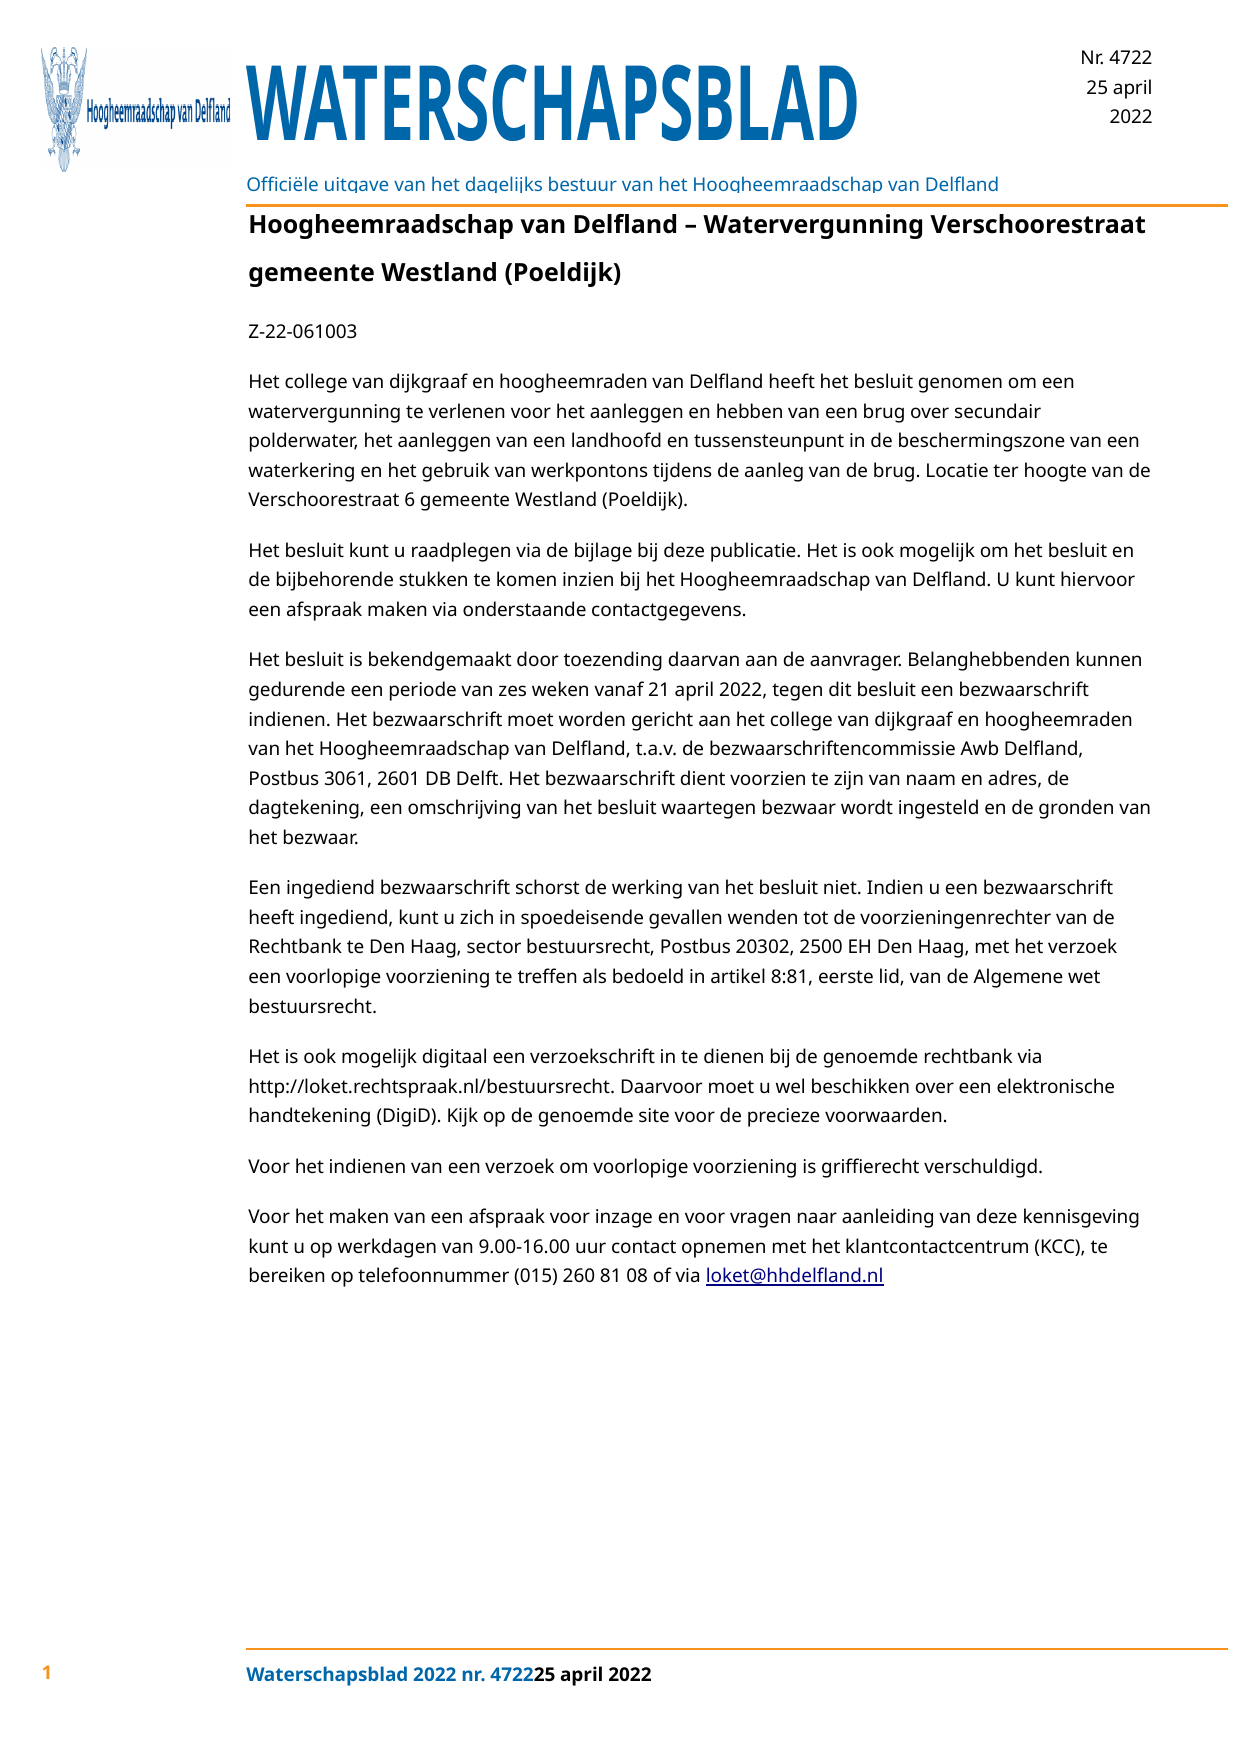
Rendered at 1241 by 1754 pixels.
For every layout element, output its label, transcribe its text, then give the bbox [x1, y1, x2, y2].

text Hoogheemraadschap van Delfland – Watervergunning Verschoorestraat gemeente Westland (Poeldijk) [248, 207, 1152, 288]
text Een ingediend bezwaarschrift schorst de werking van het besluit niet. Indien u een bezwaarschrift heeft ingediend, kunt u zich in spoedeisende gevallen wenden tot de voorzieningenrechter van de Rechtbank te Den Haag, sector bestuursrecht, Postbus 20302, 2500 EH Den Haag, met het verzoek een voorlopige voorziening te treffen als bedoeld in artikel 8:81, eerste lid, van de Algemene wet bestuursrecht. [248, 874, 1152, 1019]
text Het is ook mogelijk digitaal een verzoekschrift in te dienen bij de genoemde rechtbank via http://loket.rechtspraak.nl/bestuursrecht. Daarvoor moet u wel beschikken over een elektronische handtekening (DigiD). Kijk op de genoemde site voor de precieze voorwaarden. [248, 1043, 1152, 1128]
text Het besluit kunt u raadplegen via de bijlage bij deze publicatie. Het is ook mogelijk om het besluit en de bijbehorende stukken te komen inzien bij het Hoogheemraadschap van Delfland. U kunt hiervoor een afspraak maken via onderstaande contactgegevens. [248, 537, 1152, 622]
text Z-22-061003 [248, 318, 1152, 344]
text Voor het indienen van een verzoek om voorlopige voorziening is griffierecht verschuldigd. [248, 1153, 1152, 1179]
text Voor het maken van een afspraak voor inzage en voor vragen naar aanleiding van deze kennisgeving kunt u op werkdagen van 9.00-16.00 uur contact opnemen met het klantcontactcentrum (KCC), te bereiken op telefoonnummer (015) 260 81 08 of via loket@hhdelfland.nl [248, 1203, 1152, 1288]
text Het college van dijkgraaf en hoogheemraden van Delfland heeft het besluit genomen om een watervergunning te verlenen voor het aanleggen en hebben van een brug over secundair polderwater, het aanleggen van een landhoofd en tussensteunpunt in de beschermingszone van een waterkering en het gebruik van werkpontons tijdens de aanleg van de brug. Locatie ter hoogte van de Verschoorestraat 6 gemeente Westland (Poeldijk). [248, 368, 1152, 512]
picture [41, 47, 231, 172]
text Het besluit is bekendgemaakt door toezending daarvan aan de aanvrager. Belanghebbenden kunnen gedurende een periode van zes weken vanaf 21 april 2022, tegen dit besluit een bezwaarschrift indienen. Het bezwaarschrift moet worden gericht aan het college van dijkgraaf en hoogheemraden van het Hoogheemraadschap van Delfland, t.a.v. de bezwaarschriftencommissie Awb Delfland, Postbus 3061, 2601 DB Delft. Het bezwaarschrift dient voorzien te zijn van naam en adres, de dagtekening, een omschrijving van het besluit waartegen bezwaar wordt ingesteld en de gronden van het bezwaar. [248, 647, 1152, 850]
